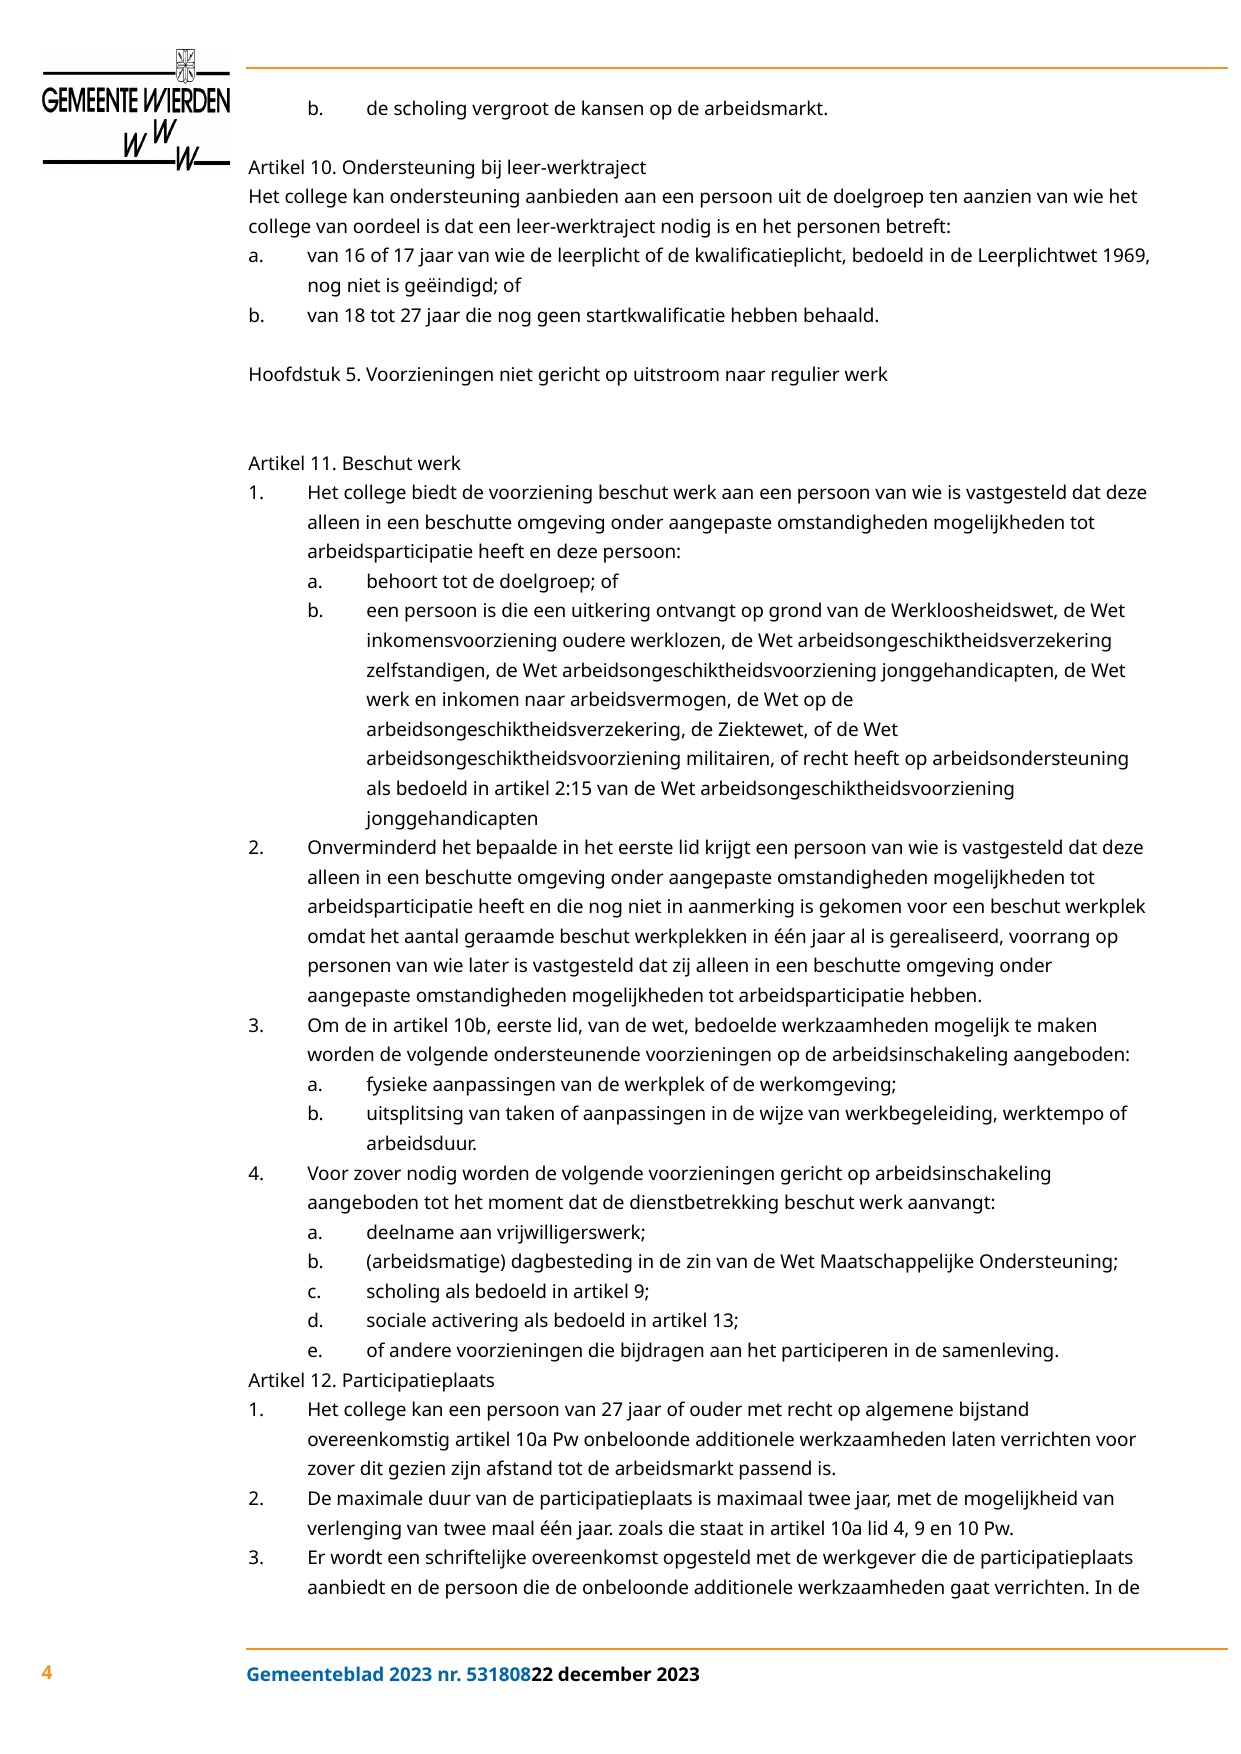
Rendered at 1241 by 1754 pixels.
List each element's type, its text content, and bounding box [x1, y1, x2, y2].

list behoort tot de doelgroep; of [307, 568, 1152, 594]
picture [41, 47, 231, 172]
text Artikel 12. Participatieplaats [248, 1367, 1152, 1393]
list Het college biedt de voorziening beschut werk aan een persoon van wie is vastgesteld dat deze alleen in een beschutte omgeving onder aangepaste omstandigheden mogelijkheden tot arbeidsparticipatie heeft en deze persoon: [248, 479, 1152, 564]
list (arbeidsmatige) dagbesteding in de zin van de Wet Maatschappelijke Ondersteuning; [307, 1248, 1152, 1274]
list van 18 tot 27 jaar die nog geen startkwalificatie hebben behaald. [248, 302, 1152, 328]
list Onverminderd het bepaalde in het eerste lid krijgt een persoon van wie is vastgesteld dat deze alleen in een beschutte omgeving onder aangepaste omstandigheden mogelijkheden tot arbeidsparticipatie heeft en die nog niet in aanmerking is gekomen voor een beschut werkplek omdat het aantal geraamde beschut werkplekken in één jaar al is gerealiseerd, voorrang op personen van wie later is vastgesteld dat zij alleen in een beschutte omgeving onder aangepaste omstandigheden mogelijkheden tot arbeidsparticipatie hebben. [248, 834, 1152, 1008]
list een persoon is die een uitkering ontvangt op grond van de Werkloosheidswet, de Wet inkomensvoorziening oudere werklozen, de Wet arbeidsongeschiktheidsverzekering zelfstandigen, de Wet arbeidsongeschiktheidsvoorziening jonggehandicapten, de Wet werk en inkomen naar arbeidsvermogen, de Wet op de arbeidsongeschiktheidsverzekering, de Ziektewet, of de Wet arbeidsongeschiktheidsvoorziening militairen, of recht heeft op arbeidsondersteuning als bedoeld in artikel 2:15 van de Wet arbeidsongeschiktheidsvoorziening jonggehandicapten [307, 598, 1152, 831]
list Voor zover nodig worden de volgende voorzieningen gericht op arbeidsinschakeling aangeboden tot het moment dat de dienstbetrekking beschut werk aanvangt: [248, 1160, 1152, 1215]
list sociale activering als bedoeld in artikel 13; [307, 1308, 1152, 1333]
list uitsplitsing van taken of aanpassingen in de wijze van werkbegeleiding, werktempo of arbeidsduur. [307, 1101, 1152, 1156]
text Het college kan ondersteuning aanbieden aan een persoon uit de doelgroep ten aanzien van wie het [248, 183, 1152, 209]
list Het college kan een persoon van 27 jaar of ouder met recht op algemene bijstand overeenkomstig artikel 10a Pw onbeloonde additionele werkzaamheden laten verrichten voor zover dit gezien zijn afstand tot de arbeidsmarkt passend is. [248, 1396, 1152, 1481]
list Er wordt een schriftelijke overeenkomst opgesteld met de werkgever die de participatieplaats aanbiedt en de persoon die de onbeloonde additionele werkzaamheden gaat verrichten. In de [248, 1544, 1152, 1600]
list of andere voorzieningen die bijdragen aan het participeren in de samenleving. [307, 1337, 1152, 1363]
list fysieke aanpassingen van de werkplek of de werkomgeving; [307, 1071, 1152, 1097]
text Artikel 10. Ondersteuning bij leer-werktraject [248, 154, 1152, 180]
list scholing als bedoeld in artikel 9; [307, 1278, 1152, 1304]
text Artikel 11. Beschut werk [248, 450, 1152, 476]
list deelname aan vrijwilligerswerk; [307, 1219, 1152, 1245]
list De maximale duur van de participatieplaats is maximaal twee jaar, met de mogelijkheid van verlenging van twee maal één jaar. zoals die staat in artikel 10a lid 4, 9 en 10 Pw. [248, 1485, 1152, 1541]
list de scholing vergroot de kansen op de arbeidsmarkt. [307, 95, 1152, 121]
text Hoofdstuk 5. Voorzieningen niet gericht op uitstroom naar regulier werk [248, 361, 1152, 387]
text college van oordeel is dat een leer-werktraject nodig is en het personen betreft: [248, 213, 1152, 239]
list Om de in artikel 10b, eerste lid, van de wet, bedoelde werkzaamheden mogelijk te maken worden de volgende ondersteunende voorzieningen op de arbeidsinschakeling aangeboden: [248, 1012, 1152, 1067]
list van 16 of 17 jaar van wie de leerplicht of de kwalificatieplicht, bedoeld in de Leerplichtwet 1969, nog niet is geëindigd; of [248, 243, 1152, 298]
